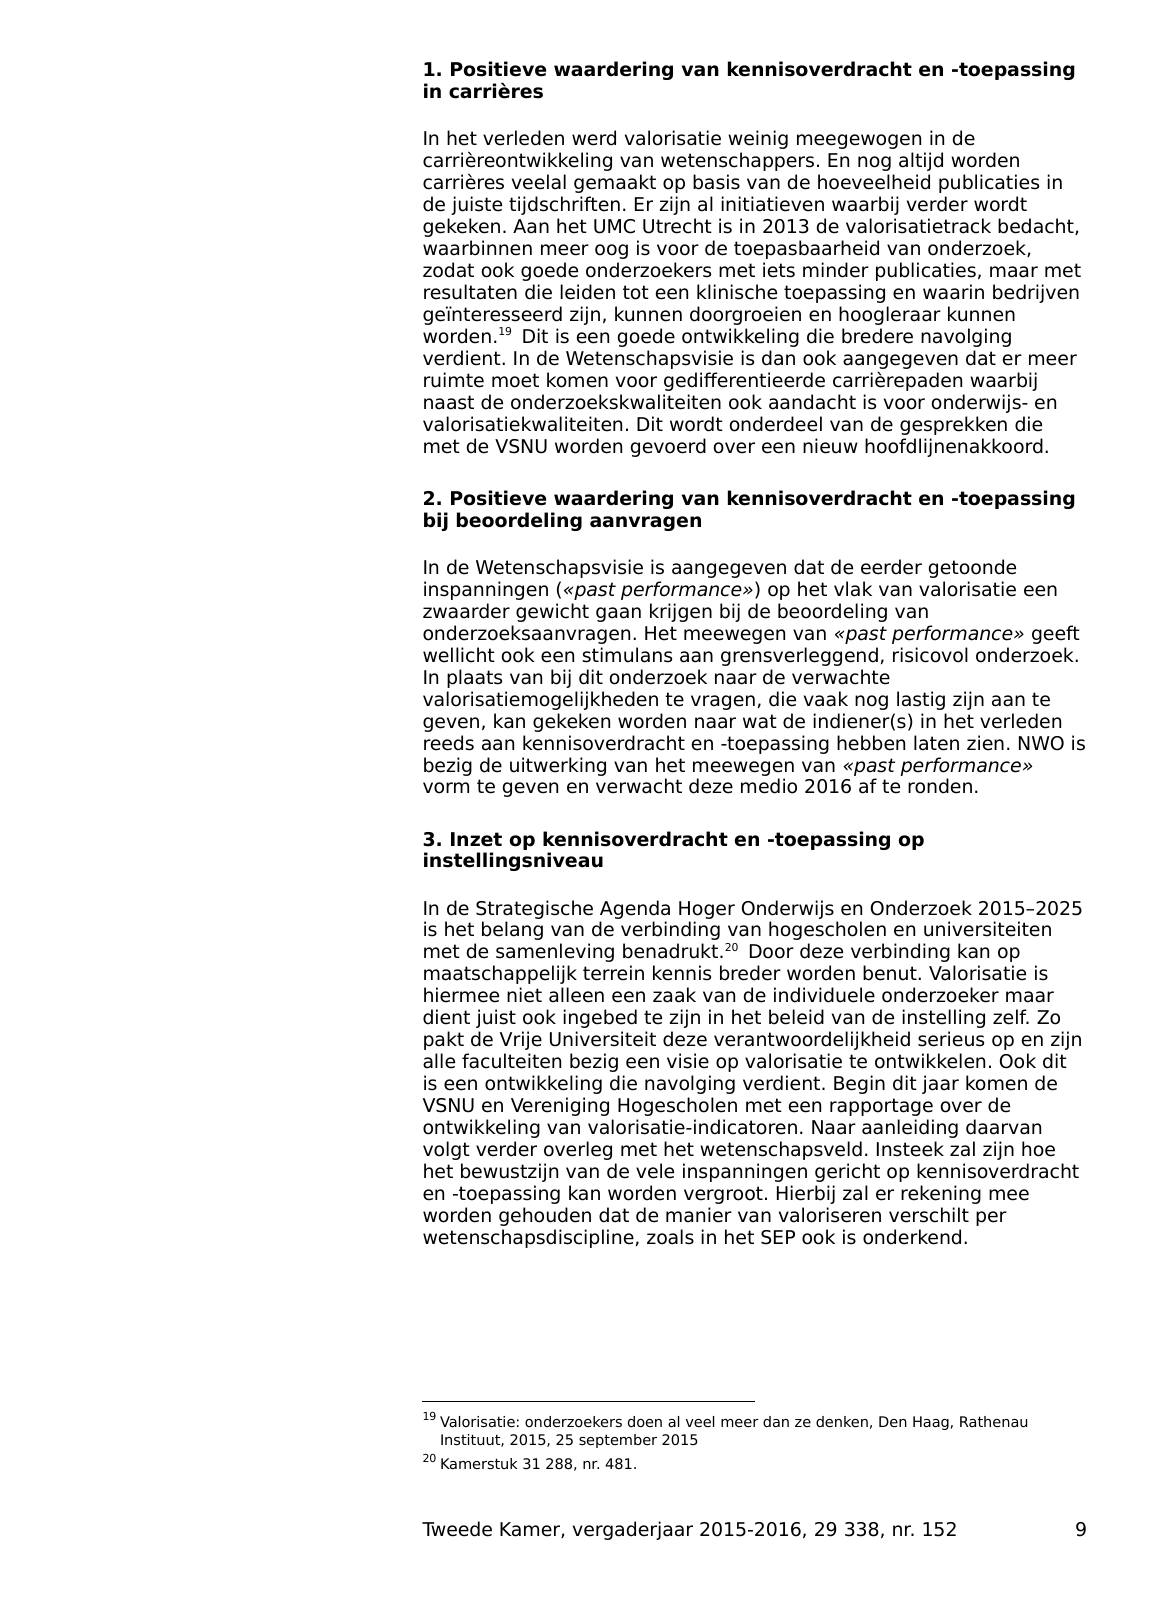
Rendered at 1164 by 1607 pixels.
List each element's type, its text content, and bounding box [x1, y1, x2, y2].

text In de Strategische Agenda Hoger Onderwijs en Onderzoek 2015–2025 is het belang van de verbinding van hogescholen en universiteiten met de samenleving benadrukt. Door deze verbinding kan op maatschappelijk terrein kennis breder worden benut. Valorisatie is hiermee niet alleen een zaak van de individuele onderzoeker maar dient juist ook ingebed te zijn in het beleid van de instelling zelf. Zo pakt de Vrije Universiteit deze verantwoordelijkheid serieus op en zijn alle faculteiten bezig een visie op valorisatie te ontwikkelen. Ook dit is een ontwikkeling die navolging verdient. Begin dit jaar komen de VSNU en Vereniging Hogescholen met een rapportage over de ontwikkeling van valorisatie-indicatoren. Naar aanleiding daarvan volgt verder overleg met het wetenschapsveld. Insteek zal zijn hoe het bewustzijn van de vele inspanningen gericht op kennisoverdracht en -toepassing kan worden vergroot. Hierbij zal er rekening mee worden gehouden dat de manier van valoriseren verschilt per wetenschapsdiscipline, zoals in het SEP ook is onderkend. [422, 897, 1087, 1249]
text In de Wetenschapsvisie is aangegeven dat de eerder getoonde inspanningen («past performance») op het vlak van valorisatie een zwaarder gewicht gaan krijgen bij de beoordeling van onderzoeksaanvragen. Het meewegen van «past performance» geeft wellicht ook een stimulans aan grensverleggend, risicovol onderzoek. In plaats van bij dit onderzoek naar de verwachte valorisatiemogelijkheden te vragen, die vaak nog lastig zijn aan te geven, kan gekeken worden naar wat de indiener(s) in het verleden reeds aan kennisoverdracht en -toepassing hebben laten zien. NWO is bezig de uitwerking van het meewegen van «past performance» vorm te geven en verwacht deze medio 2016 af te ronden. [422, 557, 1087, 798]
subtitle 3. Inzet op kennisoverdracht en -toepassing op instellingsniveau [422, 828, 1087, 872]
subtitle 1. Positieve waardering van kennisoverdracht en -toepassing in carrières [422, 59, 1087, 103]
text Kamerstuk 31 288, nr. 481. [422, 1452, 1087, 1474]
subtitle 2. Positieve waardering van kennisoverdracht en -toepassing bij beoordeling aanvragen [422, 488, 1087, 532]
text In het verleden werd valorisatie weinig meegewogen in de carrièreontwikkeling van wetenschappers. En nog altijd worden carrières veelal gemaakt op basis van de hoeveelheid publicaties in de juiste tijdschriften. Er zijn al initiatieven waarbij verder wordt gekeken. Aan het UMC Utrecht is in 2013 de valorisatietrack bedacht, waarbinnen meer oog is voor de toepasbaarheid van onderzoek, zodat ook goede onderzoekers met iets minder publicaties, maar met resultaten die leiden tot een klinische toepassing en waarin bedrijven geïnteresseerd zijn, kunnen doorgroeien en hoogleraar kunnen worden. Dit is een goede ontwikkeling die bredere navolging verdient. In de Wetenschapsvisie is dan ook aangegeven dat er meer ruimte moet komen voor gedifferentieerde carrièrepaden waarbij naast de onderzoekskwaliteiten ook aandacht is voor onderwijs- en valorisatiekwaliteiten. Dit wordt onderdeel van de gesprekken die met de VSNU worden gevoerd over een nieuw hoofdlijnenakkoord. [422, 128, 1087, 458]
text Valorisatie: onderzoekers doen al veel meer dan ze denken, Den Haag, Rathenau Instituut, 2015, 25 september 2015 [422, 1410, 1087, 1449]
